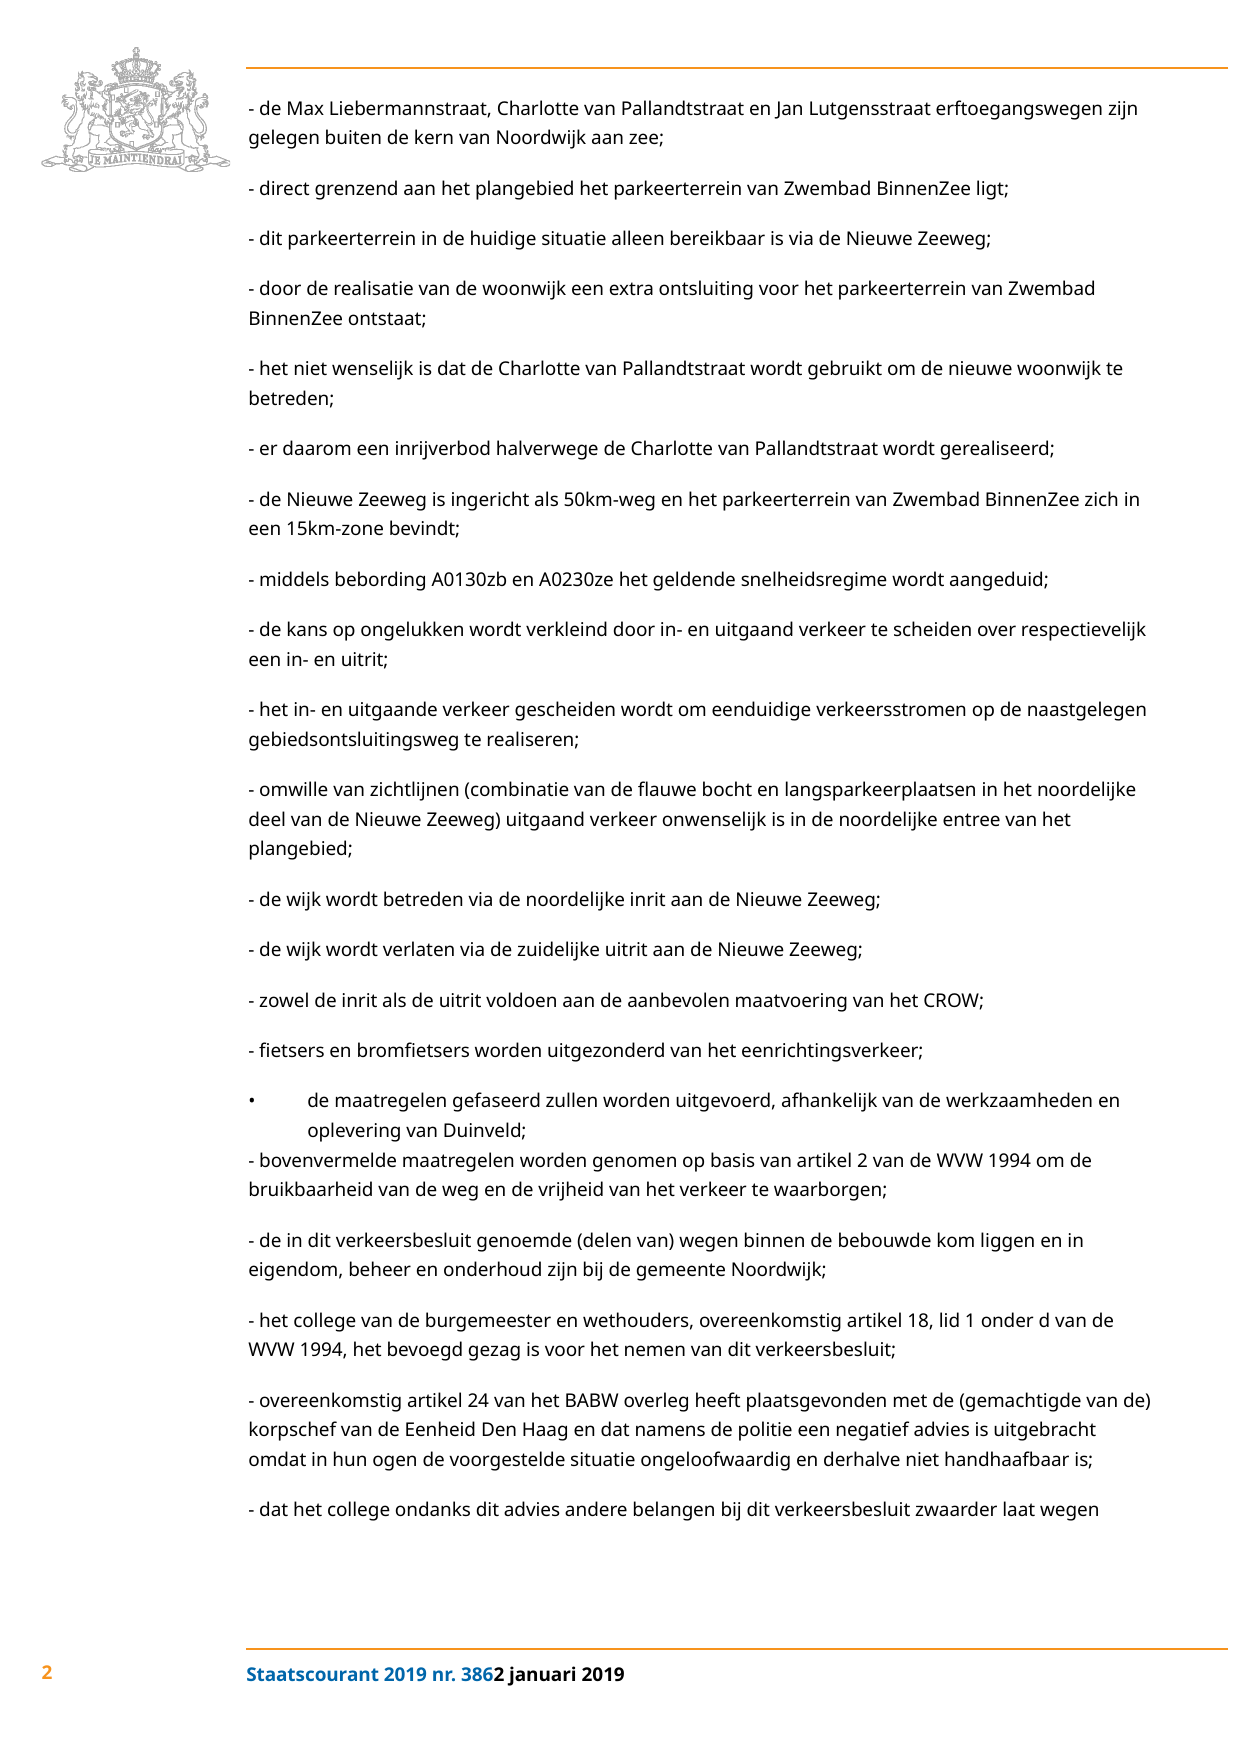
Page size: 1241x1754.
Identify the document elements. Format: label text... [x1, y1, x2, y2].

text - fietsers en bromfietsers worden uitgezonderd van het eenrichtingsverkeer; [248, 1037, 1152, 1063]
text - direct grenzend aan het plangebied het parkeerterrein van Zwembad BinnenZee ligt; [248, 175, 1152, 201]
text - er daarom een inrijverbod halverwege de Charlotte van Pallandtstraat wordt gerealiseerd; [248, 436, 1152, 461]
text - de in dit verkeersbesluit genoemde (delen van) wegen binnen de bebouwde kom liggen en in eigendom, beheer en onderhoud zijn bij de gemeente Noordwijk; [248, 1227, 1152, 1282]
list de maatregelen gefaseerd zullen worden uitgevoerd, afhankelijk van de werkzaamheden en oplevering van Duinveld; [248, 1088, 1152, 1143]
picture [41, 47, 231, 172]
text - de wijk wordt verlaten via de zuidelijke uitrit aan de Nieuwe Zeeweg; [248, 936, 1152, 962]
text - dit parkeerterrein in de huidige situatie alleen bereikbaar is via de Nieuwe Zeeweg; [248, 225, 1152, 251]
text - het niet wenselijk is dat de Charlotte van Pallandtstraat wordt gebruikt om de nieuwe woonwijk te betreden; [248, 356, 1152, 411]
text - de Nieuwe Zeeweg is ingericht als 50km-weg en het parkeerterrein van Zwembad BinnenZee zich in een 15km-zone bevindt; [248, 486, 1152, 541]
text - dat het college ondanks dit advies andere belangen bij dit verkeersbesluit zwaarder laat wegen [248, 1496, 1152, 1522]
text - het college van de burgemeester en wethouders, overeenkomstig artikel 18, lid 1 onder d van de WVW 1994, het bevoegd gezag is voor het nemen van dit verkeersbesluit; [248, 1307, 1152, 1362]
text - door de realisatie van de woonwijk een extra ontsluiting voor het parkeerterrein van Zwembad BinnenZee ontstaat; [248, 276, 1152, 331]
text - het in- en uitgaande verkeer gescheiden wordt om eenduidige verkeersstromen op de naastgelegen gebiedsontsluitingsweg te realiseren; [248, 696, 1152, 752]
text - de kans op ongelukken wordt verkleind door in- en uitgaand verkeer te scheiden over respectievelijk een in- en uitrit; [248, 616, 1152, 672]
text - omwille van zichtlijnen (combinatie van de flauwe bocht en langsparkeerplaatsen in het noordelijke deel van de Nieuwe Zeeweg) uitgaand verkeer onwenselijk is in de noordelijke entree van het plangebied; [248, 776, 1152, 861]
text - overeenkomstig artikel 24 van het BABW overleg heeft plaatsgevonden met de (gemachtigde van de) korpschef van de Eenheid Den Haag en dat namens de politie een negatief advies is uitgebracht omdat in hun ogen de voorgestelde situatie ongeloofwaardig en derhalve niet handhaafbaar is; [248, 1387, 1152, 1472]
text - middels bebording A0130zb en A0230ze het geldende snelheidsregime wordt aangeduid; [248, 566, 1152, 592]
text - zowel de inrit als de uitrit voldoen aan de aanbevolen maatvoering van het CROW; [248, 987, 1152, 1013]
text - de Max Liebermannstraat, Charlotte van Pallandtstraat en Jan Lutgensstraat erftoegangswegen zijn gelegen buiten de kern van Noordwijk aan zee; [248, 95, 1152, 150]
text - de wijk wordt betreden via de noordelijke inrit aan de Nieuwe Zeeweg; [248, 886, 1152, 912]
text - bovenvermelde maatregelen worden genomen op basis van artikel 2 van de WVW 1994 om de bruikbaarheid van de weg en de vrijheid van het verkeer te waarborgen; [248, 1147, 1152, 1202]
